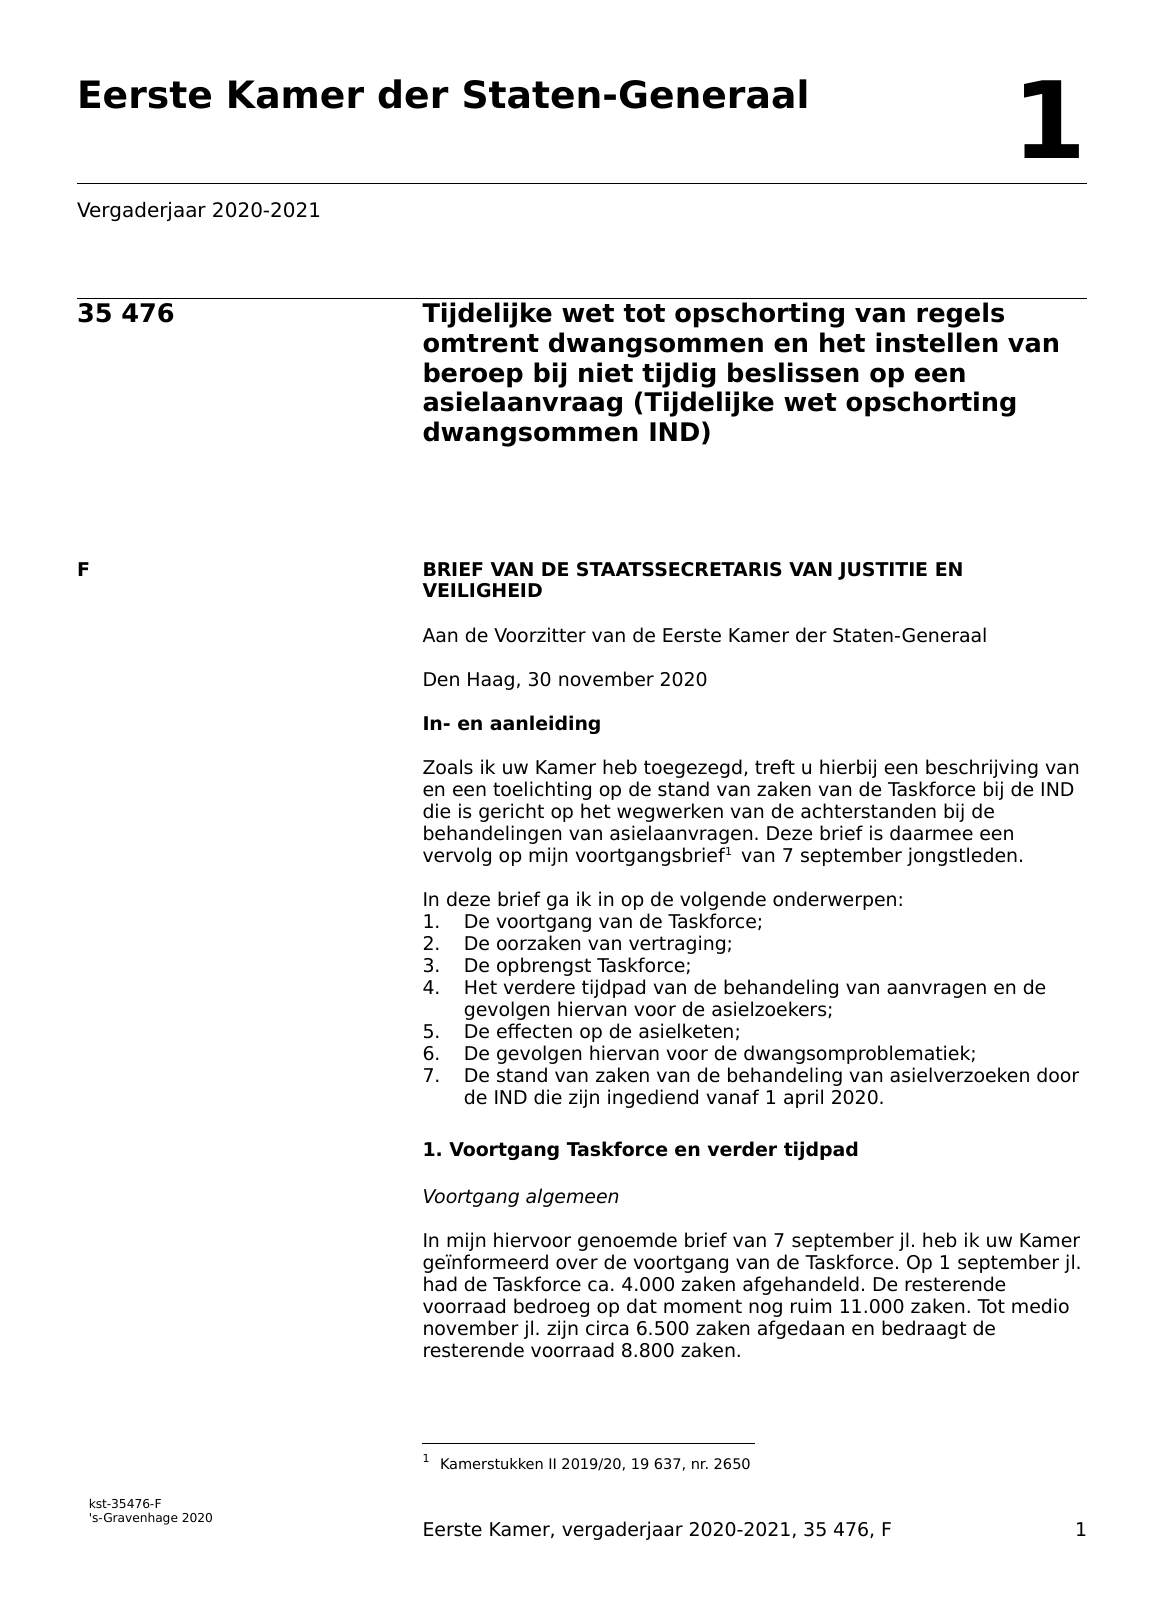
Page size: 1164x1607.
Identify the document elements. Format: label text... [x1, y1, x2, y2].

subtitle Voortgang algemeen [422, 1186, 1087, 1208]
subtitle In- en aanleiding [422, 713, 1087, 735]
subtitle F BRIEF VAN DE STAATSSECRETARIS VAN JUSTITIE EN VEILIGHEID [77, 558, 1087, 602]
text Zoals ik uw Kamer heb toegezegd, treft u hierbij een beschrijving van en een toelichting op de stand van zaken van de Taskforce bij de IND die is gericht op het wegwerken van de achterstanden bij de behandelingen van asielaanvragen. Deze brief is daarmee een vervolg op mijn voortgangsbrief van 7 september jongstleden. [422, 757, 1087, 867]
text Kamerstukken II 2019/20, 19 637, nr. 2650 [422, 1452, 1087, 1474]
subtitle 35 476 Tijdelijke wet tot opschorting van regels omtrent dwangsommen en het instellen van beroep bij niet tijdig beslissen op een asielaanvraag (Tijdelijke wet opschorting dwangsommen IND) [77, 299, 1087, 447]
text Aan de Voorzitter van de Eerste Kamer der Staten-Generaal [422, 624, 1087, 647]
text 3. De opbrengst Taskforce; [422, 955, 1087, 977]
table_cell Vergaderjaar 2020-2021 [77, 184, 1087, 298]
text 5. De effecten op de asielketen; [422, 1021, 1087, 1043]
table_header 1 [886, 59, 1087, 183]
table_header Eerste Kamer der Staten-Generaal [77, 59, 886, 183]
text 7. De stand van zaken van de behandeling van asielverzoeken door de IND die zijn ingediend vanaf 1 april 2020. [422, 1065, 1087, 1109]
text 4. Het verdere tijdpad van de behandeling van aanvragen en de gevolgen hiervan voor de asielzoekers; [422, 977, 1087, 1021]
text 2. De oorzaken van vertraging; [422, 933, 1087, 955]
text 6. De gevolgen hiervan voor de dwangsomproblematiek; [422, 1043, 1087, 1065]
text In deze brief ga ik in op de volgende onderwerpen: [422, 889, 1087, 911]
text 1. De voortgang van de Taskforce; [422, 911, 1087, 933]
text kst-35476-F [88, 1497, 323, 1511]
text 's-Gravenhage 2020 [88, 1511, 323, 1525]
text Den Haag, 30 november 2020 [422, 669, 1087, 691]
subtitle 1. Voortgang Taskforce en verder tijdpad [422, 1139, 1087, 1161]
text In mijn hiervoor genoemde brief van 7 september jl. heb ik uw Kamer geïnformeerd over de voortgang van de Taskforce. Op 1 september jl. had de Taskforce ca. 4.000 zaken afgehandeld. De resterende voorraad bedroeg op dat moment nog ruim 11.000 zaken. Tot medio november jl. zijn circa 6.500 zaken afgedaan en bedraagt de resterende voorraad 8.800 zaken. [422, 1230, 1087, 1362]
